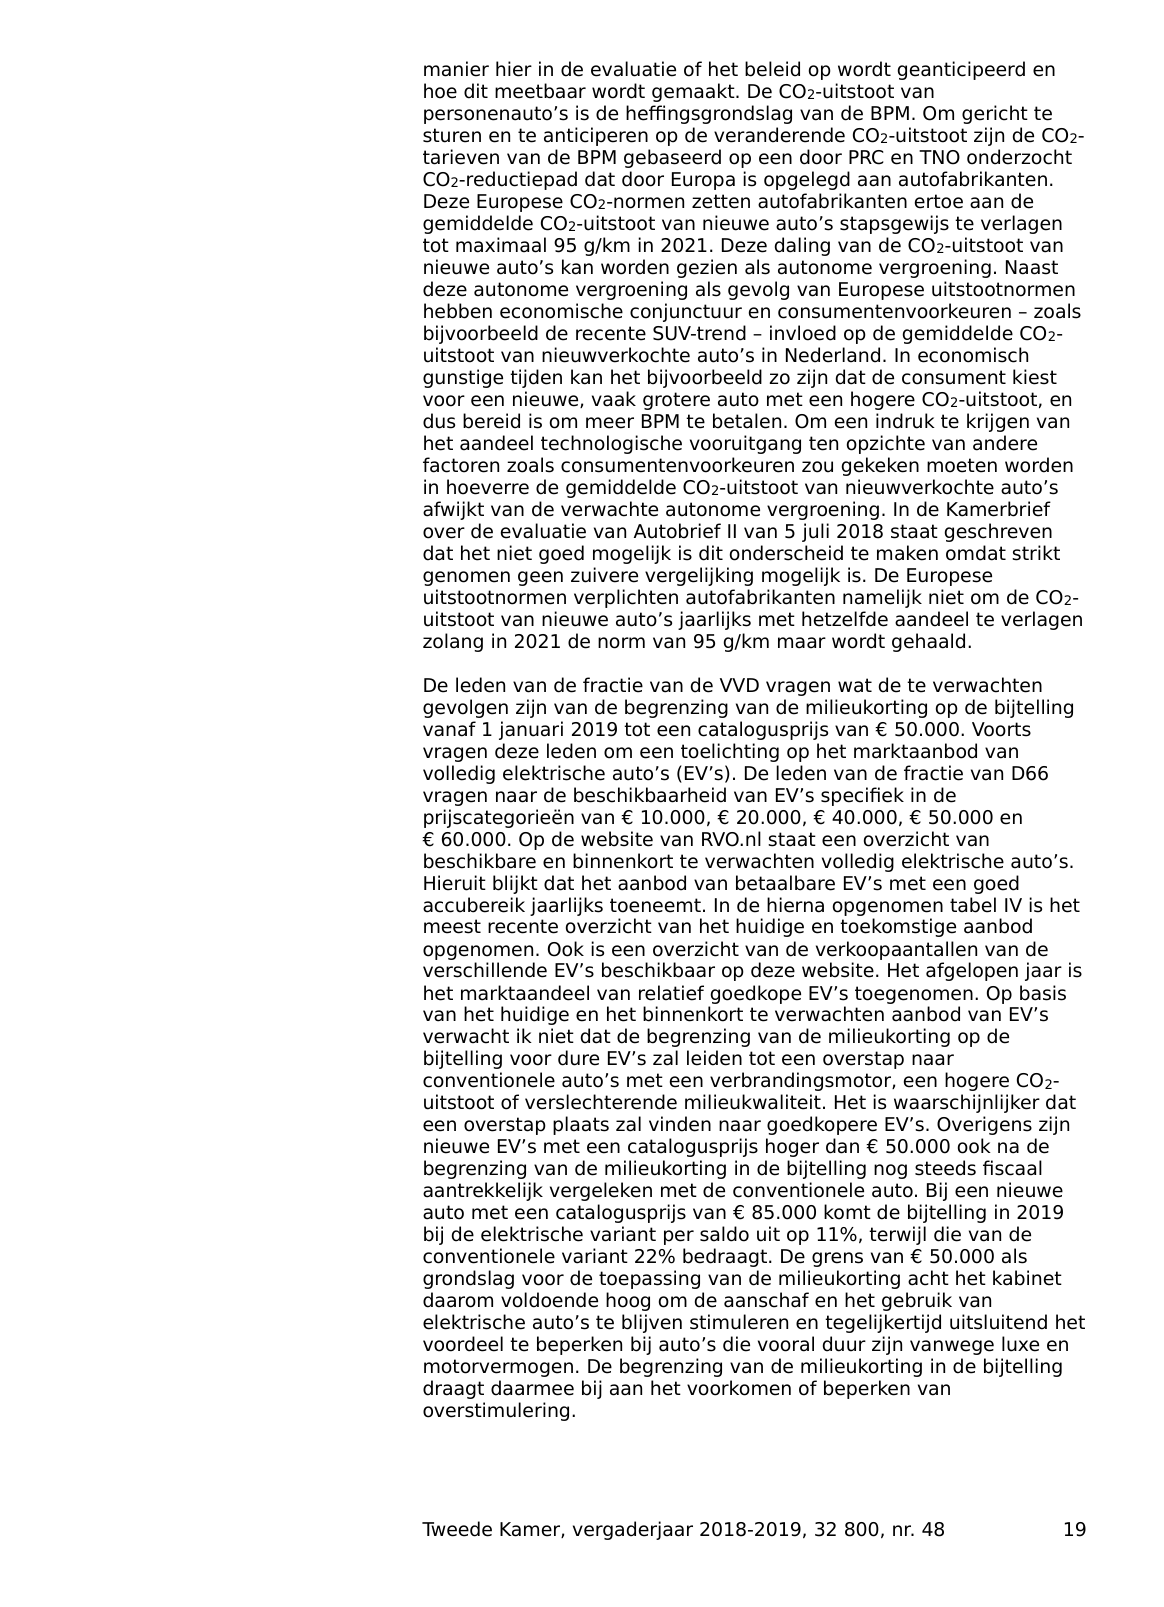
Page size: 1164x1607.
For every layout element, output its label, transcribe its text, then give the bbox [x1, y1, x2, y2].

text De leden van de fractie van de VVD vragen wat de te verwachten gevolgen zijn van de begrenzing van de milieukorting op de bijtelling vanaf 1 januari 2019 tot een catalogusprijs van € 50.000. Voorts vragen deze leden om een toelichting op het marktaanbod van volledig elektrische auto’s (EV’s). De leden van de fractie van D66 vragen naar de beschikbaarheid van EV’s specifiek in de prijscategorieën van € 10.000, € 20.000, € 40.000, € 50.000 en € 60.000. Op de website van RVO.nl staat een overzicht van beschikbare en binnenkort te verwachten volledig elektrische auto’s. Hieruit blijkt dat het aanbod van betaalbare EV’s met een goed accubereik jaarlijks toeneemt. In de hierna opgenomen tabel IV is het meest recente overzicht van het huidige en toekomstige aanbod opgenomen. Ook is een overzicht van de verkoopaantallen van de verschillende EV’s beschikbaar op deze website. Het afgelopen jaar is het marktaandeel van relatief goedkope EV’s toegenomen. Op basis van het huidige en het binnenkort te verwachten aanbod van EV’s verwacht ik niet dat de begrenzing van de milieukorting op de bijtelling voor dure EV’s zal leiden tot een overstap naar conventionele auto’s met een verbrandingsmotor, een hogere CO2-uitstoot of verslechterende milieukwaliteit. Het is waarschijnlijker dat een overstap plaats zal vinden naar goedkopere EV’s. Overigens zijn nieuwe EV’s met een catalogusprijs hoger dan € 50.000 ook na de begrenzing van de milieukorting in de bijtelling nog steeds fiscaal aantrekkelijk vergeleken met de conventionele auto. Bij een nieuwe auto met een catalogusprijs van € 85.000 komt de bijtelling in 2019 bij de elektrische variant per saldo uit op 11%, terwijl die van de conventionele variant 22% bedraagt. De grens van € 50.000 als grondslag voor de toepassing van de milieukorting acht het kabinet daarom voldoende hoog om de aanschaf en het gebruik van elektrische auto’s te blijven stimuleren en tegelijkertijd uitsluitend het voordeel te beperken bij auto’s die vooral duur zijn vanwege luxe en motorvermogen. De begrenzing van de milieukorting in de bijtelling draagt daarmee bij aan het voorkomen of beperken van overstimulering. [422, 675, 1087, 1422]
text manier hier in de evaluatie of het beleid op wordt geanticipeerd en hoe dit meetbaar wordt gemaakt. De CO2-uitstoot van personenauto’s is de heffingsgrondslag van de BPM. Om gericht te sturen en te anticiperen op de veranderende CO2-uitstoot zijn de CO2-tarieven van de BPM gebaseerd op een door PRC en TNO onderzocht CO2-reductiepad dat door Europa is opgelegd aan autofabrikanten. Deze Europese CO2-normen zetten autofabrikanten ertoe aan de gemiddelde CO2-uitstoot van nieuwe auto’s stapsgewijs te verlagen tot maximaal 95 g/km in 2021. Deze daling van de CO2-uitstoot van nieuwe auto’s kan worden gezien als autonome vergroening. Naast deze autonome vergroening als gevolg van Europese uitstootnormen hebben economische conjunctuur en consumentenvoorkeuren – zoals bijvoorbeeld de recente SUV-trend – invloed op de gemiddelde CO2-uitstoot van nieuwverkochte auto’s in Nederland. In economisch gunstige tijden kan het bijvoorbeeld zo zijn dat de consument kiest voor een nieuwe, vaak grotere auto met een hogere CO2-uitstoot, en dus bereid is om meer BPM te betalen. Om een indruk te krijgen van het aandeel technologische vooruitgang ten opzichte van andere factoren zoals consumentenvoorkeuren zou gekeken moeten worden in hoeverre de gemiddelde CO2-uitstoot van nieuwverkochte auto’s afwijkt van de verwachte autonome vergroening. In de Kamerbrief over de evaluatie van Autobrief II van 5 juli 2018 staat geschreven dat het niet goed mogelijk is dit onderscheid te maken omdat strikt genomen geen zuivere vergelijking mogelijk is. De Europese uitstootnormen verplichten autofabrikanten namelijk niet om de CO2-uitstoot van nieuwe auto’s jaarlijks met hetzelfde aandeel te verlagen zolang in 2021 de norm van 95 g/km maar wordt gehaald. [422, 59, 1087, 652]
